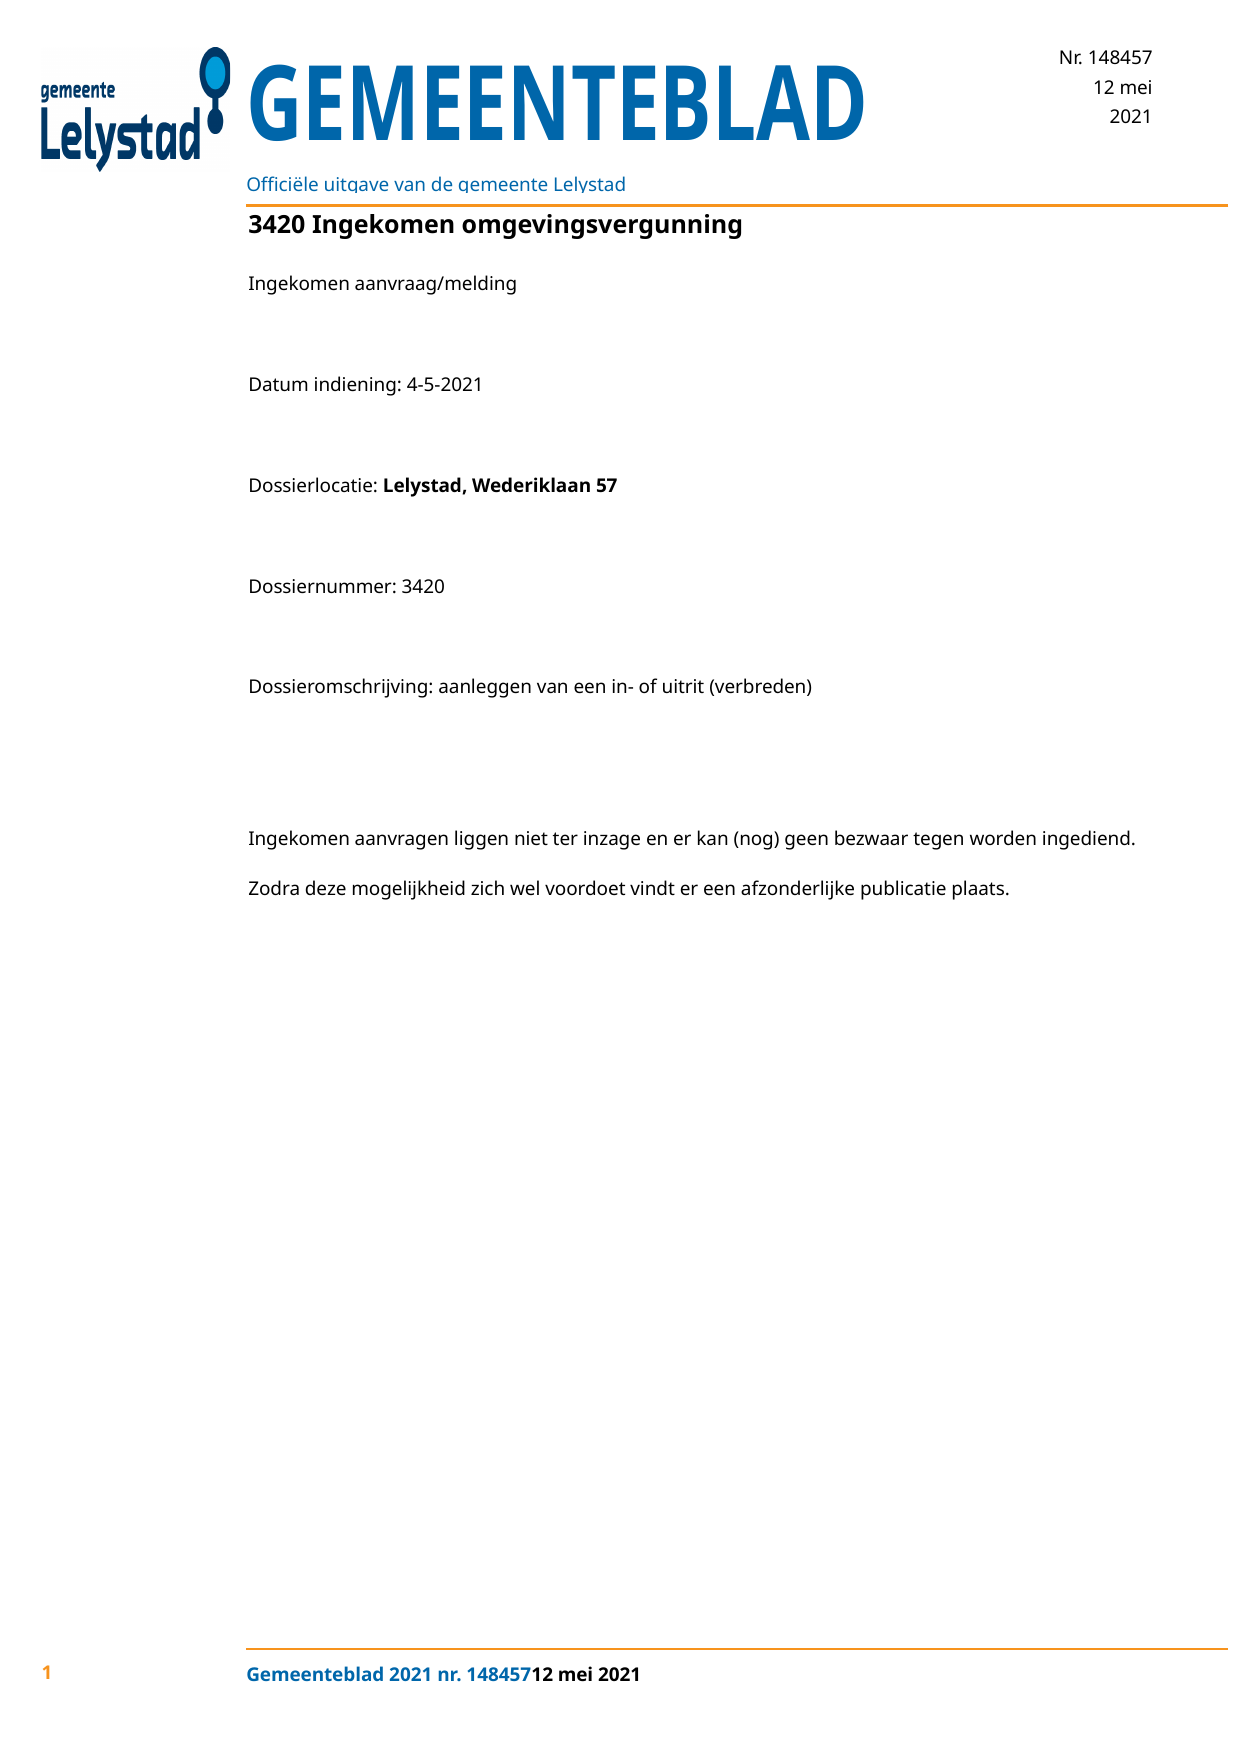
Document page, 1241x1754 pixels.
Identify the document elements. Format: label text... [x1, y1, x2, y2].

text Dossieromschrijving: aanleggen van een in- of uitrit (verbreden) [248, 674, 1152, 699]
picture [41, 47, 231, 172]
text Datum indiening: 4-5-2021 [248, 371, 1152, 397]
text Dossierlocatie: Lelystad, Wederiklaan 57 [248, 472, 1152, 498]
text Ingekomen aanvragen liggen niet ter inzage en er kan (nog) geen bezwaar tegen worden ingediend. [248, 825, 1152, 851]
text Dossiernummer: 3420 [248, 573, 1152, 598]
text 3420 Ingekomen omgevingsvergunning [248, 207, 1152, 241]
text Zodra deze mogelijkheid zich wel voordoet vindt er een afzonderlijke publicatie plaats. [248, 875, 1152, 901]
text Ingekomen aanvraag/melding [248, 270, 1152, 296]
